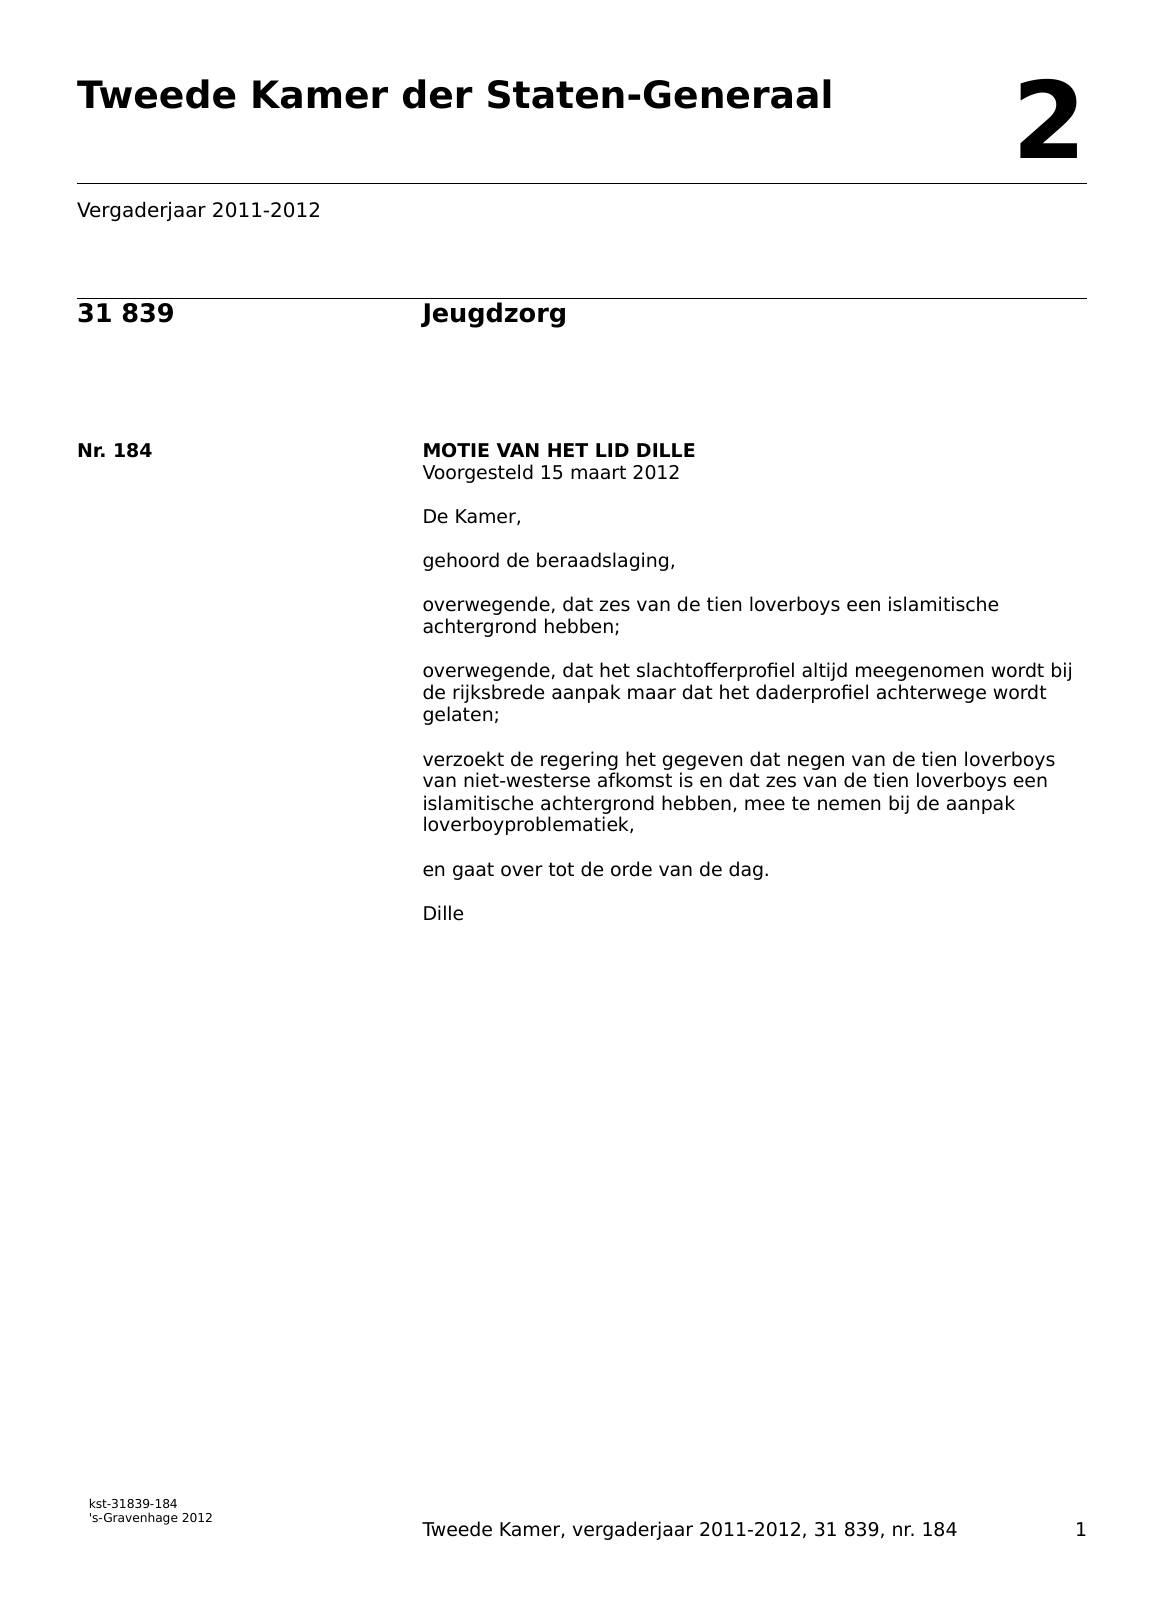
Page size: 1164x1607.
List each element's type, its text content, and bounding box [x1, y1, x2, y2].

subtitle Nr. 184 MOTIE VAN HET LID DILLE [77, 440, 1087, 462]
text gehoord de beraadslaging, [422, 550, 1087, 572]
text kst-31839-184 [88, 1497, 323, 1511]
text verzoekt de regering het gegeven dat negen van de tien loverboys van niet-westerse afkomst is en dat zes van de tien loverboys een islamitische achtergrond hebben, mee te nemen bij de aanpak loverboyproblematiek, [422, 748, 1087, 836]
subtitle 31 839 Jeugdzorg [77, 299, 1087, 329]
table_header Tweede Kamer der Staten-Generaal [77, 59, 886, 183]
text Dille [422, 903, 1087, 925]
text 's-Gravenhage 2012 [88, 1511, 323, 1525]
text De Kamer, [422, 506, 1087, 528]
text overwegende, dat zes van de tien loverboys een islamitische achtergrond hebben; [422, 594, 1087, 638]
text en gaat over tot de orde van de dag. [422, 858, 1087, 881]
table_header 2 [886, 59, 1087, 183]
text overwegende, dat het slachtofferprofiel altijd meegenomen wordt bij de rijksbrede aanpak maar dat het daderprofiel achterwege wordt gelaten; [422, 660, 1087, 726]
table_cell Vergaderjaar 2011-2012 [77, 184, 1087, 298]
text Voorgesteld 15 maart 2012 [422, 462, 1087, 484]
